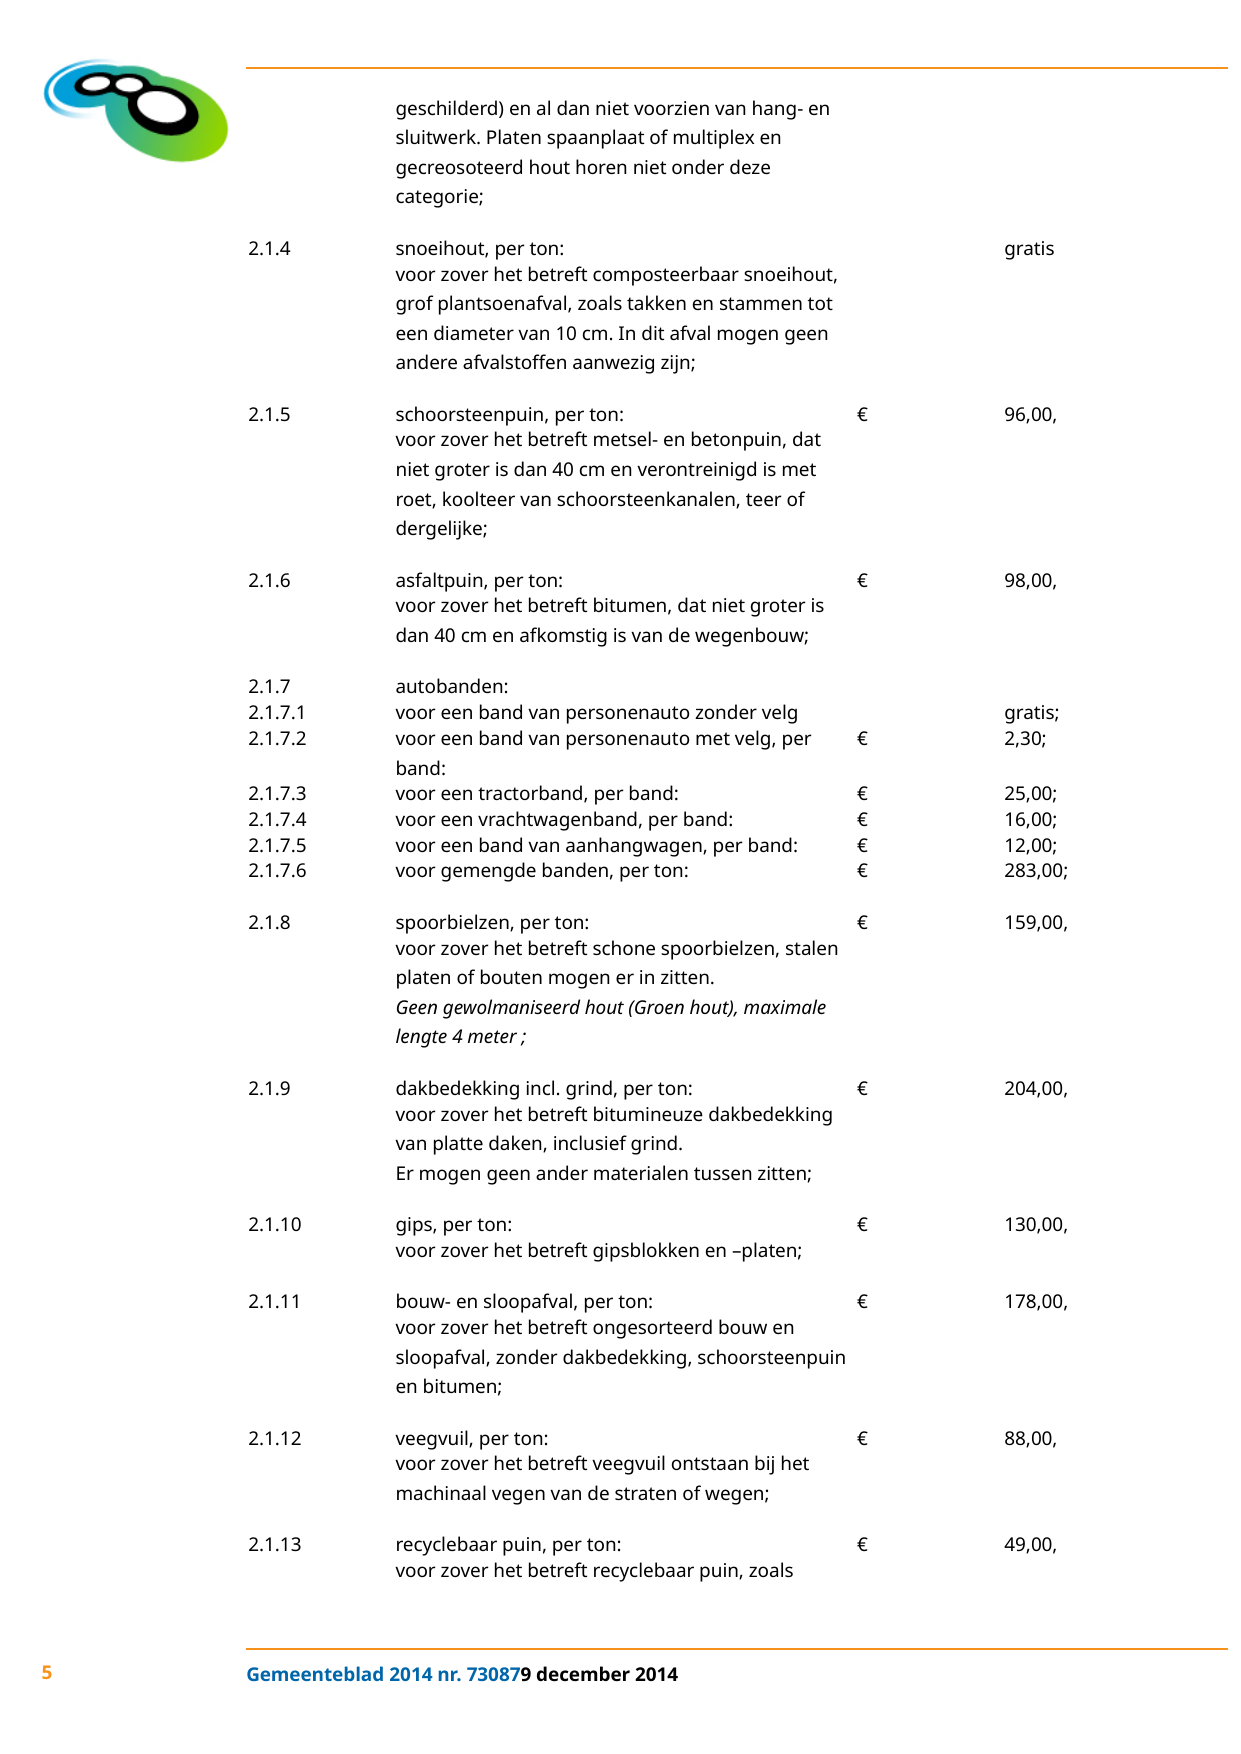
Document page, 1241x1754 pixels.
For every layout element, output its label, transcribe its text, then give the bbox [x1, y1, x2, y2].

table_cell [248, 261, 395, 375]
table_cell [248, 1101, 395, 1186]
table_cell [248, 1186, 395, 1211]
table_cell € [857, 401, 1004, 427]
table_cell [248, 1399, 395, 1425]
table_cell 2.1.5 [248, 401, 395, 427]
table_cell [1004, 1314, 1152, 1399]
table_cell [248, 1049, 395, 1075]
table_cell [248, 541, 395, 567]
picture [41, 47, 231, 172]
table_cell [857, 1506, 1004, 1532]
table_cell 178,00, [1004, 1289, 1152, 1314]
table_cell [248, 593, 395, 648]
table_cell [857, 261, 1004, 375]
table_cell € [857, 1075, 1004, 1101]
table_cell 98,00, [1004, 567, 1152, 593]
table_cell 2.1.6 [248, 567, 395, 593]
table_cell [857, 1399, 1004, 1425]
table_cell [1004, 1101, 1152, 1186]
table_cell [857, 209, 1004, 235]
table_cell [1004, 375, 1152, 401]
table_cell [395, 209, 857, 235]
table_cell 2.1.7.5 [248, 832, 395, 858]
table_cell gratis [1004, 235, 1152, 261]
table_cell [857, 1186, 1004, 1211]
table_cell € [857, 1211, 1004, 1237]
table_cell geschilderd) en al dan niet voorzien van hang- en sluitwerk. Platen spaanplaat of multiplex en gecreosoteerd hout horen niet onder deze categorie; [395, 95, 857, 209]
table_cell 2,30; [1004, 725, 1152, 780]
table_cell voor een band van aanhangwagen, per band: [395, 832, 857, 858]
table_cell € [857, 1532, 1004, 1557]
table_cell [1004, 1263, 1152, 1288]
table_cell voor zover het betreft composteerbaar snoeihout, grof plantsoenafval, zoals takken en stammen tot een diameter van 10 cm. In dit afval mogen geen andere afvalstoffen aanwezig zijn; [395, 261, 857, 375]
table_cell 25,00; [1004, 780, 1152, 806]
table_cell € [857, 725, 1004, 780]
table_cell [1004, 1049, 1152, 1075]
table_cell voor zover het betreft metsel- en betonpuin, dat niet groter is dan 40 cm en verontreinigd is met roet, koolteer van schoorsteenkanalen, teer of dergelijke; [395, 427, 857, 541]
table_cell [248, 1451, 395, 1506]
table_cell 2.1.9 [248, 1075, 395, 1101]
table_cell [857, 375, 1004, 401]
table_cell [248, 1558, 395, 1583]
table_cell € [857, 858, 1004, 883]
table_cell [248, 1506, 395, 1532]
table_cell [395, 648, 857, 674]
table_cell [857, 699, 1004, 725]
table_cell 130,00, [1004, 1211, 1152, 1237]
table_cell 12,00; [1004, 832, 1152, 858]
table_cell [857, 935, 1004, 1049]
table_cell [395, 1263, 857, 1288]
table_cell [395, 1186, 857, 1211]
table_cell voor een vrachtwagenband, per band: [395, 806, 857, 832]
table_cell [248, 648, 395, 674]
table_cell [1004, 541, 1152, 567]
table_cell 2.1.7 [248, 674, 395, 699]
table_cell [857, 674, 1004, 699]
table_cell [1004, 209, 1152, 235]
table_cell [395, 1049, 857, 1075]
table_cell [1004, 95, 1152, 209]
table_cell [248, 427, 395, 541]
table_cell [857, 541, 1004, 567]
table_cell voor zover het betreft ongesorteerd bouw en sloopafval, zonder dakbedekking, schoorsteenpuin en bitumen; [395, 1314, 857, 1399]
table_cell [1004, 935, 1152, 1049]
table_cell [857, 1049, 1004, 1075]
table_cell bouw- en sloopafval, per ton: [395, 1289, 857, 1314]
table_cell 2.1.4 [248, 235, 395, 261]
table_cell [1004, 1451, 1152, 1506]
table_cell [395, 1399, 857, 1425]
table_cell € [857, 567, 1004, 593]
table_cell veegvuil, per ton: [395, 1425, 857, 1451]
table_cell [857, 1314, 1004, 1399]
table_cell voor zover het betreft bitumen, dat niet groter is dan 40 cm en afkomstig is van de wegenbouw; [395, 593, 857, 648]
table_cell 2.1.12 [248, 1425, 395, 1451]
table_cell voor zover het betreft schone spoorbielzen, stalen platen of bouten mogen er in zitten. Geen gewolmaniseerd hout (Groen hout), maximale lengte 4 meter ; [395, 935, 857, 1049]
table_cell [1004, 1237, 1152, 1263]
table_cell [395, 883, 857, 909]
table_cell [248, 1237, 395, 1263]
table_cell [395, 541, 857, 567]
table_cell autobanden: [395, 674, 857, 699]
table_cell € [857, 909, 1004, 935]
table_cell gratis; [1004, 699, 1152, 725]
table_cell [1004, 883, 1152, 909]
table_cell [857, 883, 1004, 909]
table_cell € [857, 780, 1004, 806]
table_cell 16,00; [1004, 806, 1152, 832]
table_cell € [857, 1289, 1004, 1314]
table_cell [248, 1263, 395, 1288]
table_cell 283,00; [1004, 858, 1152, 883]
table_cell [1004, 427, 1152, 541]
table_cell [857, 1451, 1004, 1506]
table_cell [1004, 1558, 1152, 1583]
table_cell [248, 1314, 395, 1399]
table_cell 2.1.7.3 [248, 780, 395, 806]
table_cell 49,00, [1004, 1532, 1152, 1557]
table_cell 2.1.10 [248, 1211, 395, 1237]
table_cell [1004, 1506, 1152, 1532]
table_cell [857, 1263, 1004, 1288]
table_cell [248, 935, 395, 1049]
table_cell 2.1.7.1 [248, 699, 395, 725]
table_cell voor zover het betreft recyclebaar puin, zoals [395, 1558, 857, 1583]
table_cell [1004, 261, 1152, 375]
table_cell voor zover het betreft veegvuil ontstaan bij het machinaal vegen van de straten of wegen; [395, 1451, 857, 1506]
table_cell [1004, 674, 1152, 699]
table_cell [857, 1237, 1004, 1263]
table_cell gips, per ton: [395, 1211, 857, 1237]
table_cell € [857, 832, 1004, 858]
table_cell 88,00, [1004, 1425, 1152, 1451]
table_cell [857, 648, 1004, 674]
table_cell [857, 235, 1004, 261]
table_cell voor zover het betreft gipsblokken en –platen; [395, 1237, 857, 1263]
table_cell 2.1.7.4 [248, 806, 395, 832]
table_cell [248, 95, 395, 209]
table_cell 2.1.7.6 [248, 858, 395, 883]
table_cell 159,00, [1004, 909, 1152, 935]
table_cell [1004, 593, 1152, 648]
table_cell [857, 427, 1004, 541]
table_cell 2.1.11 [248, 1289, 395, 1314]
table_cell [248, 883, 395, 909]
table_cell [857, 95, 1004, 209]
table_cell € [857, 1425, 1004, 1451]
table_cell asfaltpuin, per ton: [395, 567, 857, 593]
table_cell 204,00, [1004, 1075, 1152, 1101]
table_cell [1004, 1399, 1152, 1425]
table_cell spoorbielzen, per ton: [395, 909, 857, 935]
table_cell recyclebaar puin, per ton: [395, 1532, 857, 1557]
table_cell 2.1.7.2 [248, 725, 395, 780]
table_cell 2.1.8 [248, 909, 395, 935]
table_cell 2.1.13 [248, 1532, 395, 1557]
table_cell [395, 375, 857, 401]
table_cell [1004, 1186, 1152, 1211]
table_cell voor een band van personenauto zonder velg [395, 699, 857, 725]
table_cell [395, 1506, 857, 1532]
table_cell voor zover het betreft bitumineuze dakbedekking van platte daken, inclusief grind. Er mogen geen ander materialen tussen zitten; [395, 1101, 857, 1186]
table_cell voor een tractorband, per band: [395, 780, 857, 806]
table_cell dakbedekking incl. grind, per ton: [395, 1075, 857, 1101]
table_cell [248, 209, 395, 235]
table_cell voor een band van personenauto met velg, per band: [395, 725, 857, 780]
table_cell schoorsteenpuin, per ton: [395, 401, 857, 427]
table_cell [857, 593, 1004, 648]
table_cell snoeihout, per ton: [395, 235, 857, 261]
table_cell 96,00, [1004, 401, 1152, 427]
table_cell [857, 1101, 1004, 1186]
table_cell voor gemengde banden, per ton: [395, 858, 857, 883]
table_cell [248, 375, 395, 401]
table_cell [857, 1558, 1004, 1583]
table_cell € [857, 806, 1004, 832]
table_cell [1004, 648, 1152, 674]
